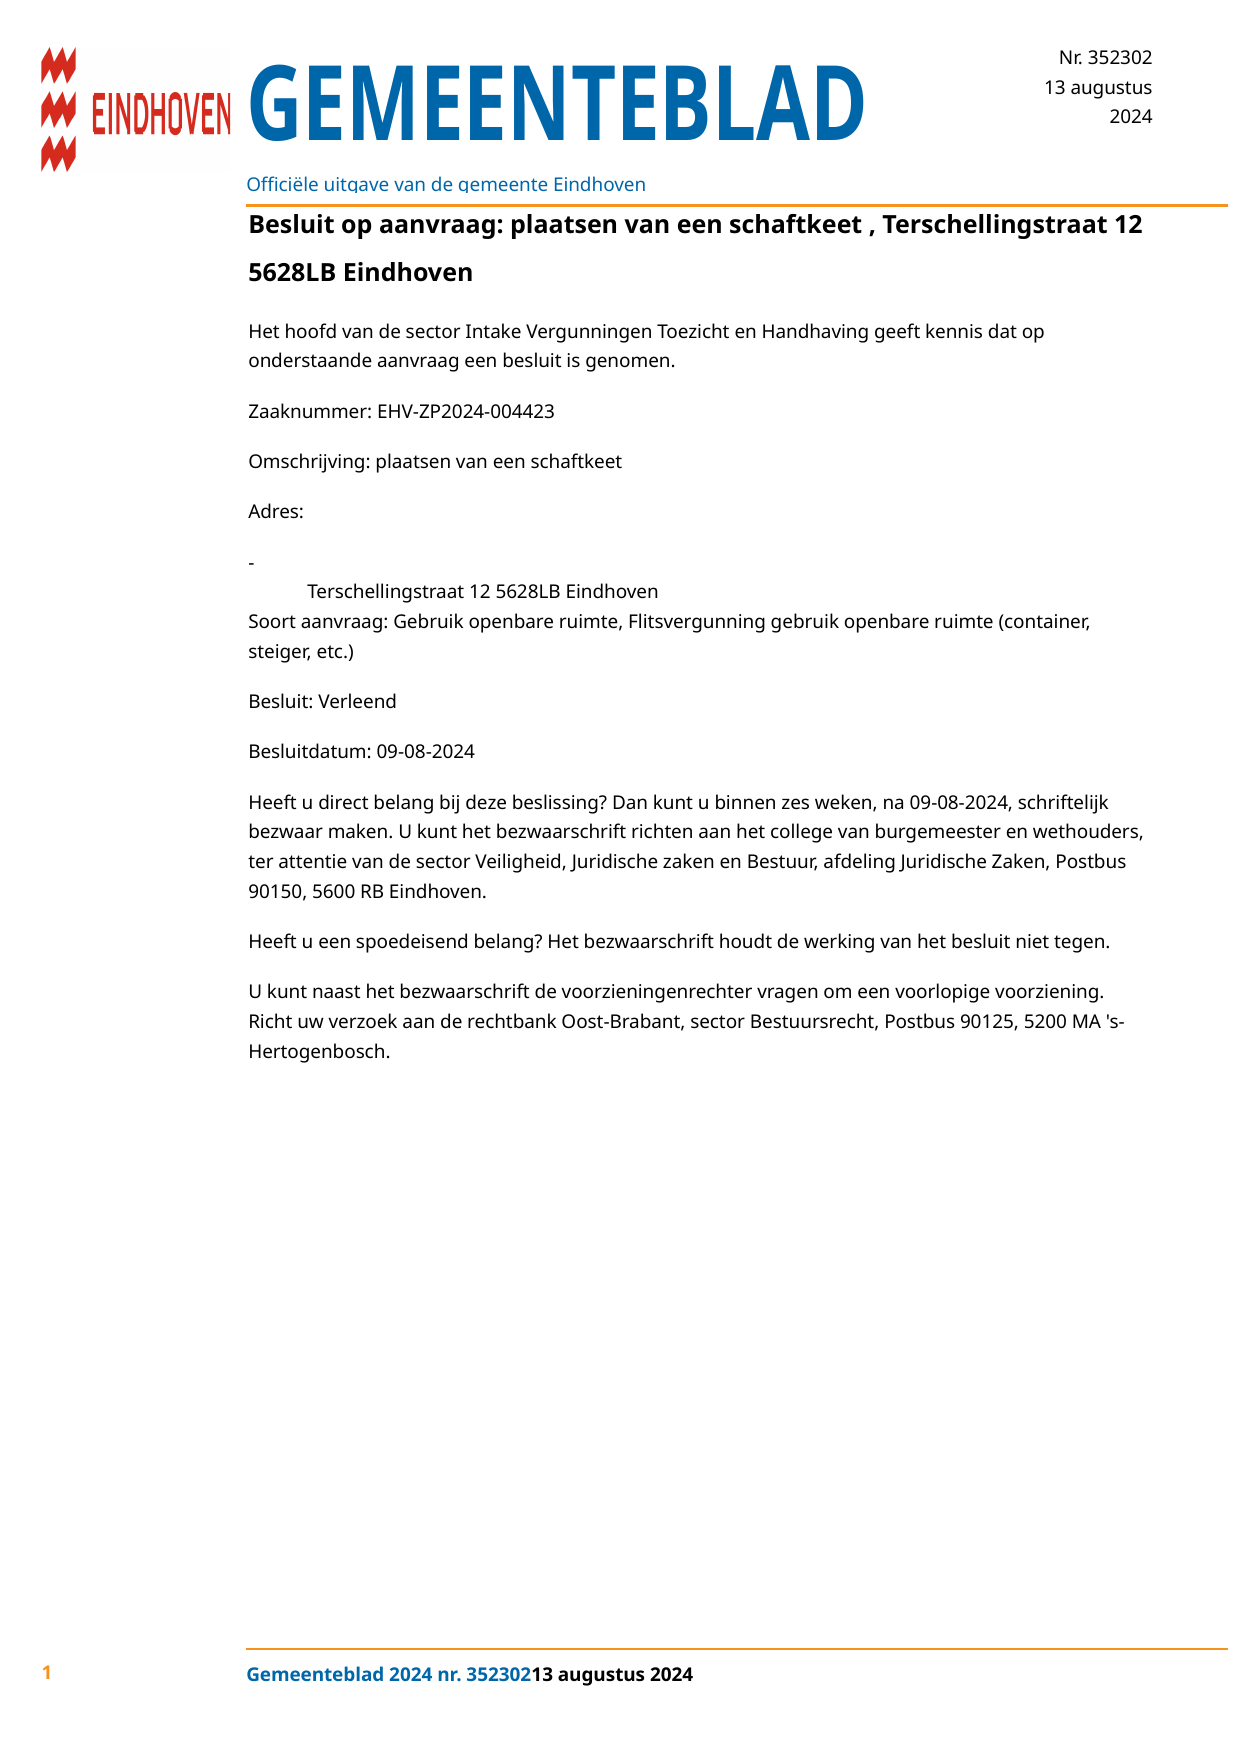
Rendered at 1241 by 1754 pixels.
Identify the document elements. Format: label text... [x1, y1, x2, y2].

text Besluitdatum: 09-08-2024 [248, 739, 1152, 764]
text Zaaknummer: EHV-ZP2024-004423 [248, 398, 1152, 424]
list Terschellingstraat 12 5628LB Eindhoven [248, 579, 1152, 604]
picture [41, 47, 231, 172]
text Heeft u een spoedeisend belang? Het bezwaarschrift houdt de werking van het besluit niet tegen. [248, 928, 1152, 954]
text Soort aanvraag: Gebruik openbare ruimte, Flitsvergunning gebruik openbare ruimte (container, steiger, etc.) [248, 608, 1152, 664]
text Het hoofd van de sector Intake Vergunningen Toezicht en Handhaving geeft kennis dat op onderstaande aanvraag een besluit is genomen. [248, 318, 1152, 373]
text Besluit: Verleend [248, 688, 1152, 714]
text Besluit op aanvraag: plaatsen van een schaftkeet , Terschellingstraat 12 5628LB Eindhoven [248, 207, 1152, 288]
text Adres: [248, 499, 1152, 524]
text Heeft u direct belang bij deze beslissing? Dan kunt u binnen zes weken, na 09-08-2024, schriftelijk bezwaar maken. U kunt het bezwaarschrift richten aan het college van burgemeester en wethouders, ter attentie van de sector Veiligheid, Juridische zaken en Bestuur, afdeling Juridische Zaken, Postbus 90150, 5600 RB Eindhoven. [248, 789, 1152, 904]
text U kunt naast het bezwaarschrift de voorzieningenrechter vragen om een voorlopige voorziening. Richt uw verzoek aan de rechtbank Oost-Brabant, sector Bestuursrecht, Postbus 90125, 5200 MA 's-Hertogenbosch. [248, 979, 1152, 1064]
text Omschrijving: plaatsen van een schaftkeet [248, 448, 1152, 474]
